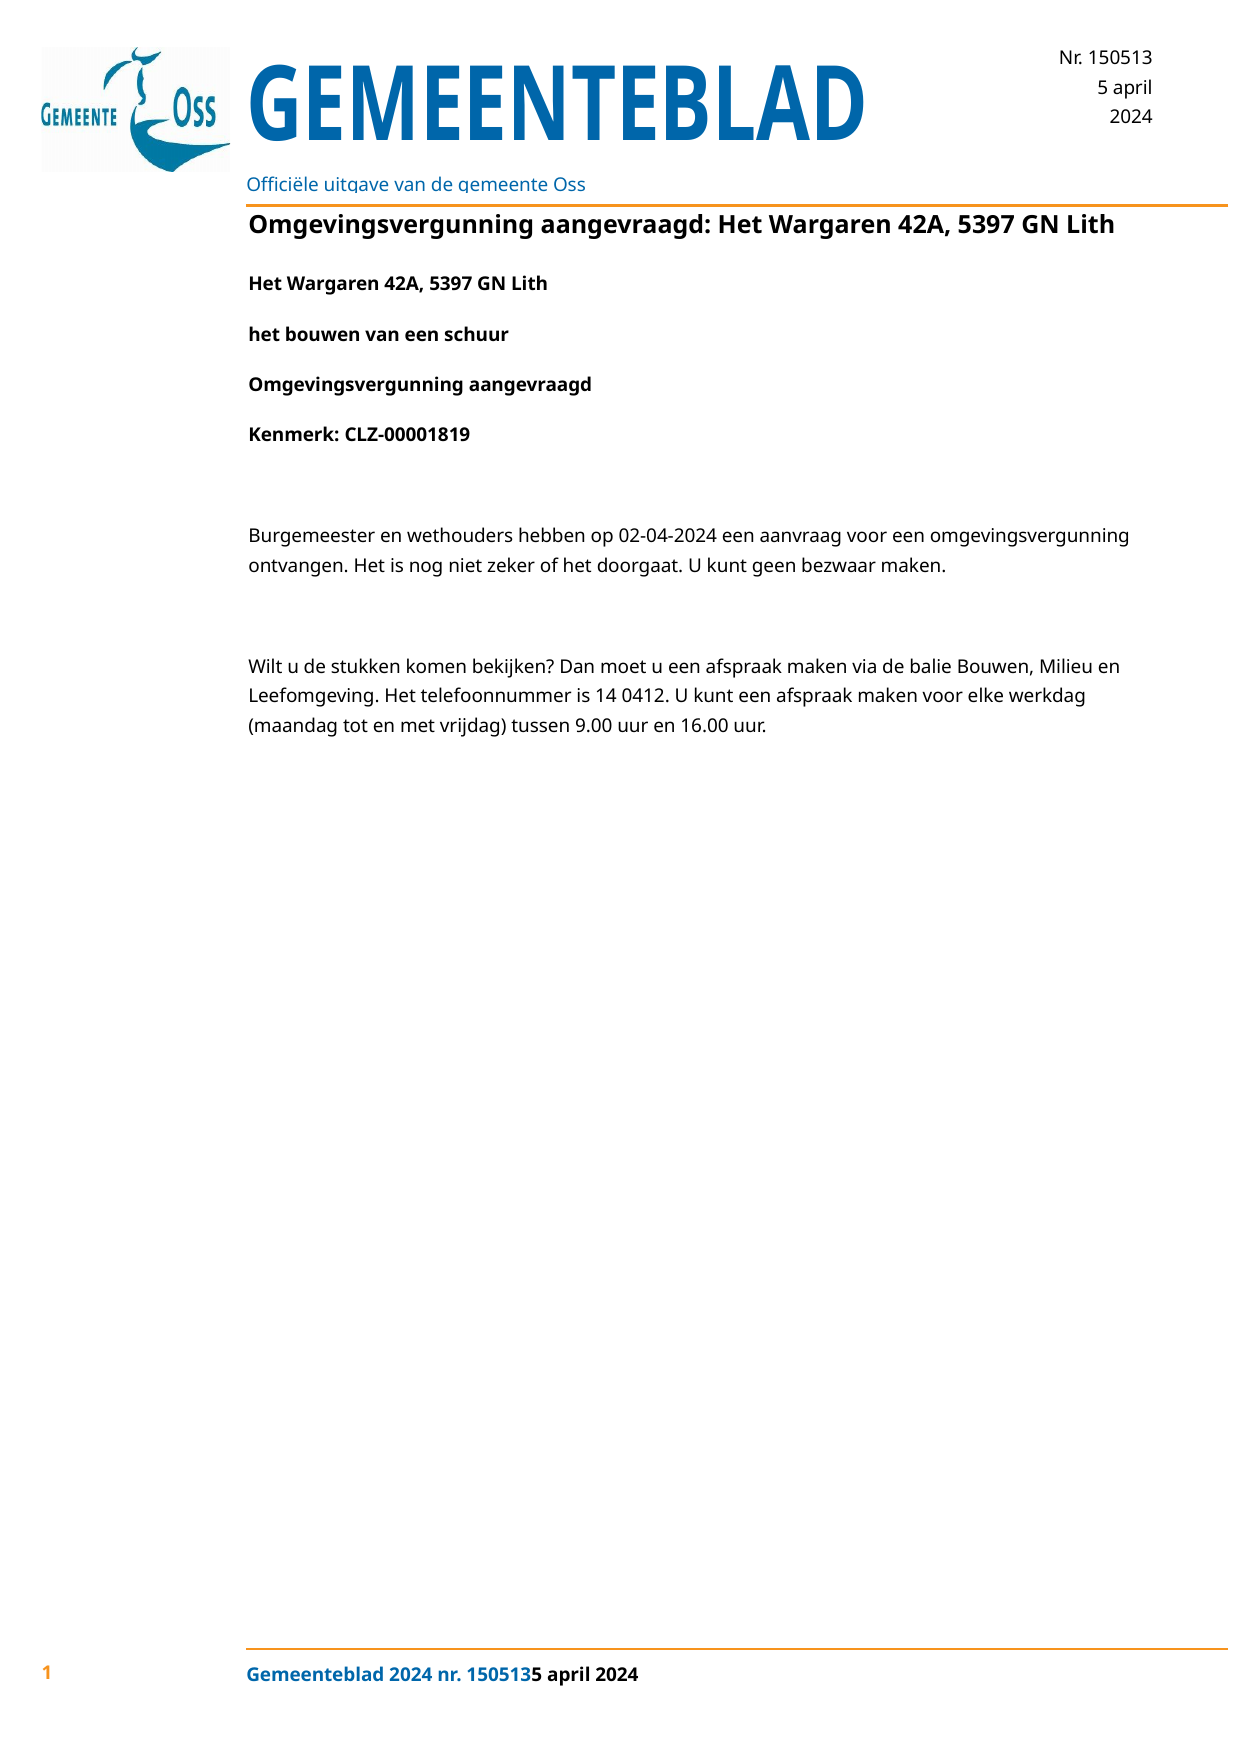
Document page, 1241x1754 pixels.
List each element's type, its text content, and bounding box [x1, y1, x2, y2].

picture [41, 47, 231, 172]
text Omgevingsvergunning aangevraagd [248, 371, 1152, 397]
text Het Wargaren 42A, 5397 GN Lith [248, 270, 1152, 296]
text Omgevingsvergunning aangevraagd: Het Wargaren 42A, 5397 GN Lith [248, 207, 1152, 241]
text Wilt u de stukken komen bekijken? Dan moet u een afspraak maken via de balie Bouwen, Milieu en Leefomgeving. Het telefoonnummer is 14 0412. U kunt een afspraak maken voor elke werkdag (maandag tot en met vrijdag) tussen 9.00 uur en 16.00 uur. [248, 653, 1152, 738]
text Kenmerk: CLZ-00001819 [248, 422, 1152, 447]
text het bouwen van een schuur [248, 321, 1152, 346]
text Burgemeester en wethouders hebben op 02-04-2024 een aanvraag voor een omgevingsvergunning ontvangen. Het is nog niet zeker of het doorgaat. U kunt geen bezwaar maken. [248, 522, 1152, 578]
